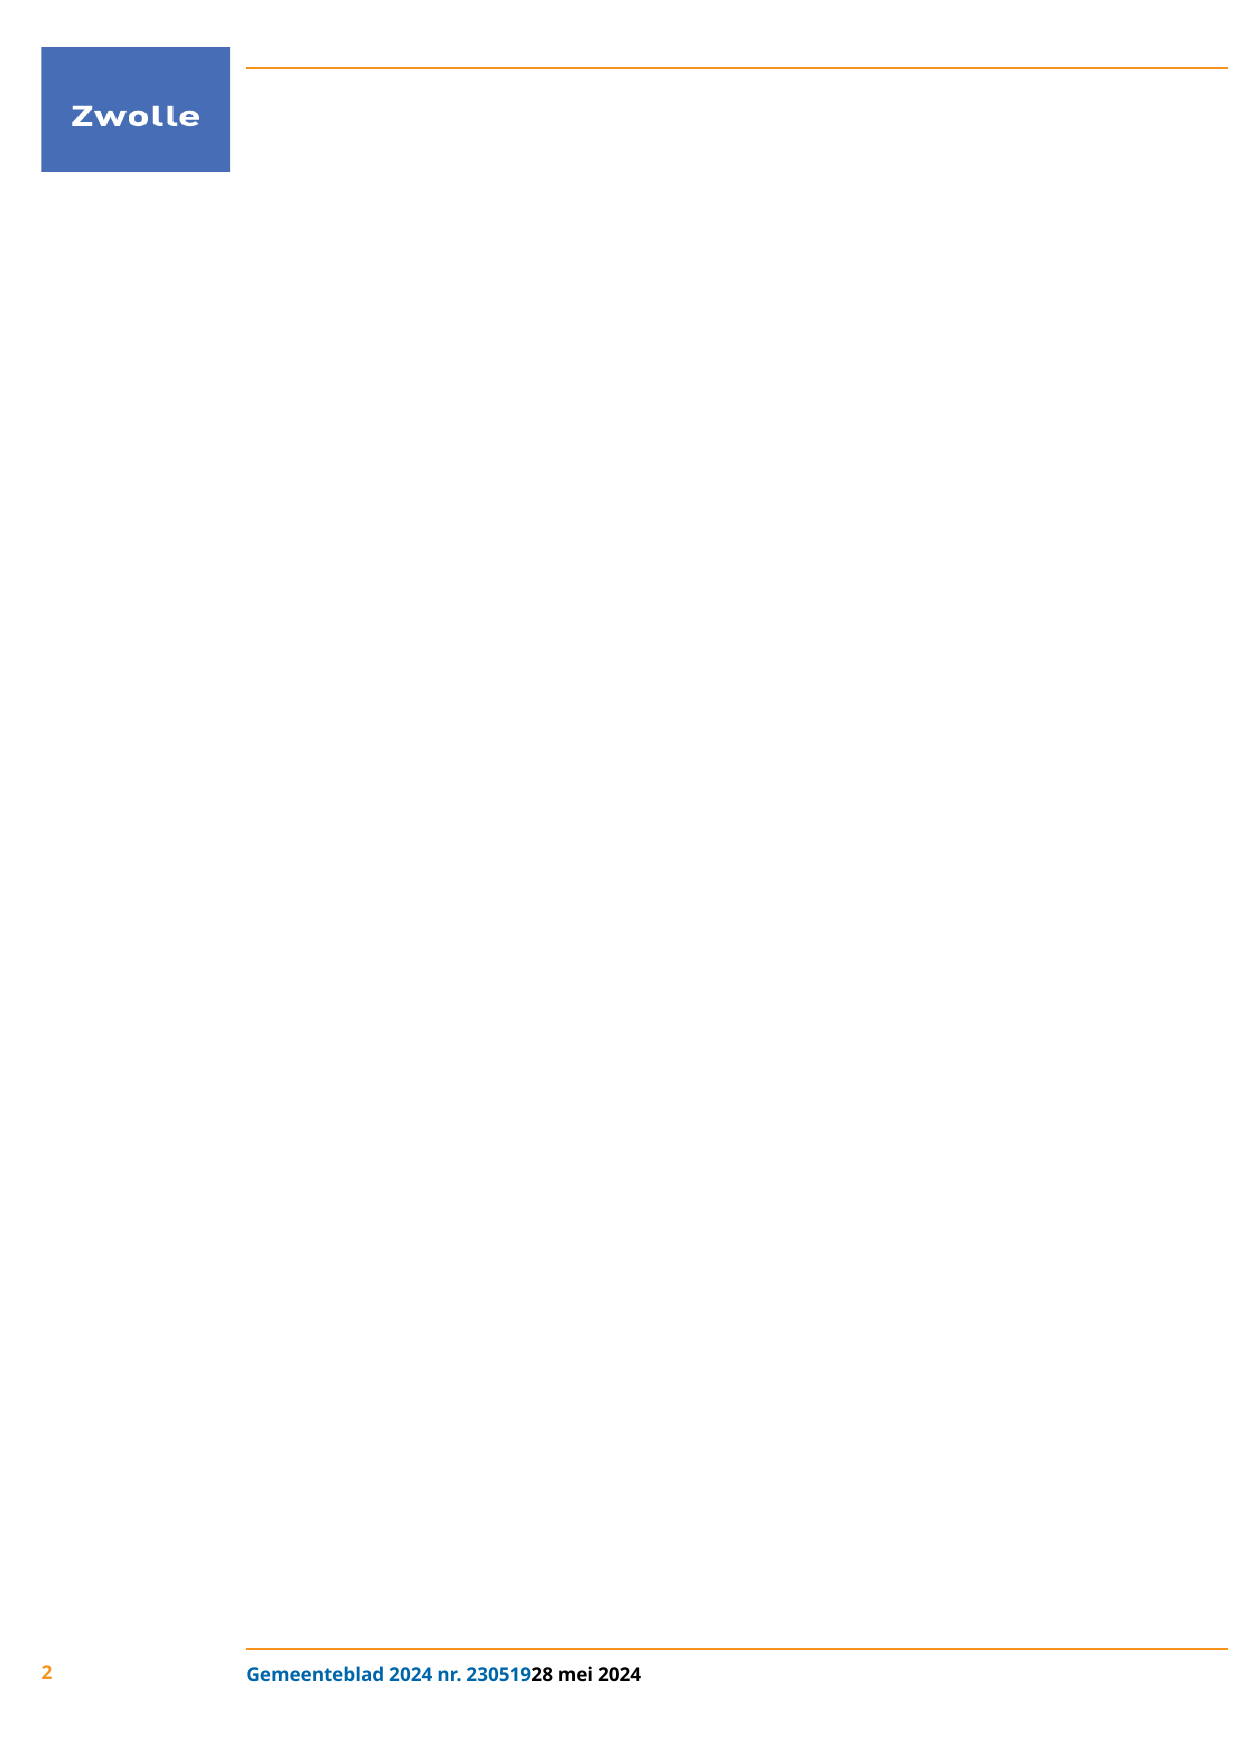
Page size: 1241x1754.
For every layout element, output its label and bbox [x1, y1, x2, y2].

picture [41, 47, 231, 172]
